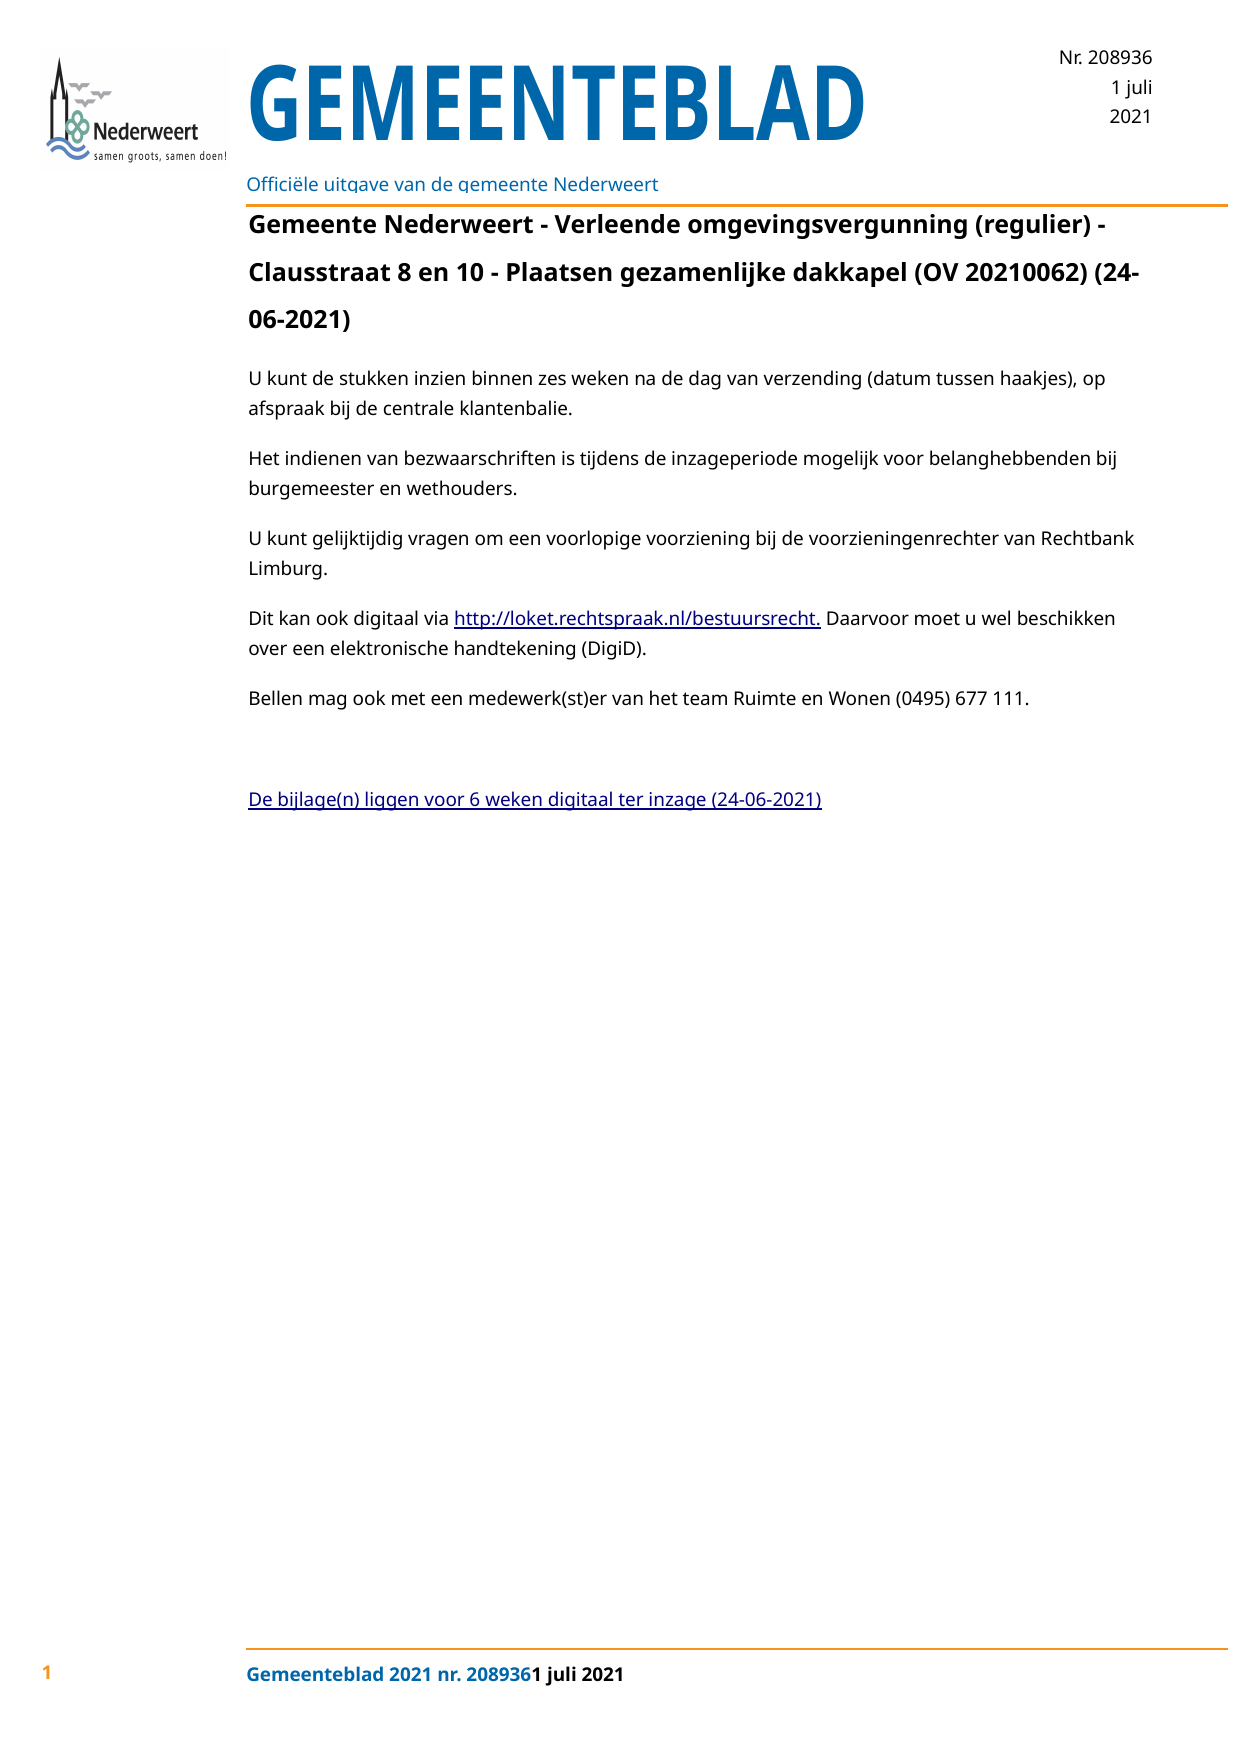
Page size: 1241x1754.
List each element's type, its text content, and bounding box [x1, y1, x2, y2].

text U kunt gelijktijdig vragen om een voorlopige voorziening bij de voorzieningenrechter van Rechtbank Limburg. [248, 526, 1152, 581]
text De bijlage(n) liggen voor 6 weken digitaal ter inzage (24-06-2021) [248, 786, 1152, 812]
picture [41, 47, 231, 172]
text Dit kan ook digitaal via http://loket.rechtspraak.nl/bestuursrecht. Daarvoor moet u wel beschikken over een elektronische handtekening (DigiD). [248, 606, 1152, 661]
text Gemeente Nederweert - Verleende omgevingsvergunning (regulier) - Clausstraat 8 en 10 - Plaatsen gezamenlijke dakkapel (OV 20210062) (24-06-2021) [248, 207, 1152, 336]
text Bellen mag ook met een medewerk(st)er van het team Ruimte en Wonen (0495) 677 111. [248, 686, 1152, 711]
text Het indienen van bezwaarschriften is tijdens de inzageperiode mogelijk voor belanghebbenden bij burgemeester en wethouders. [248, 446, 1152, 501]
text U kunt de stukken inzien binnen zes weken na de dag van verzending (datum tussen haakjes), op afspraak bij de centrale klantenbalie. [248, 366, 1152, 421]
